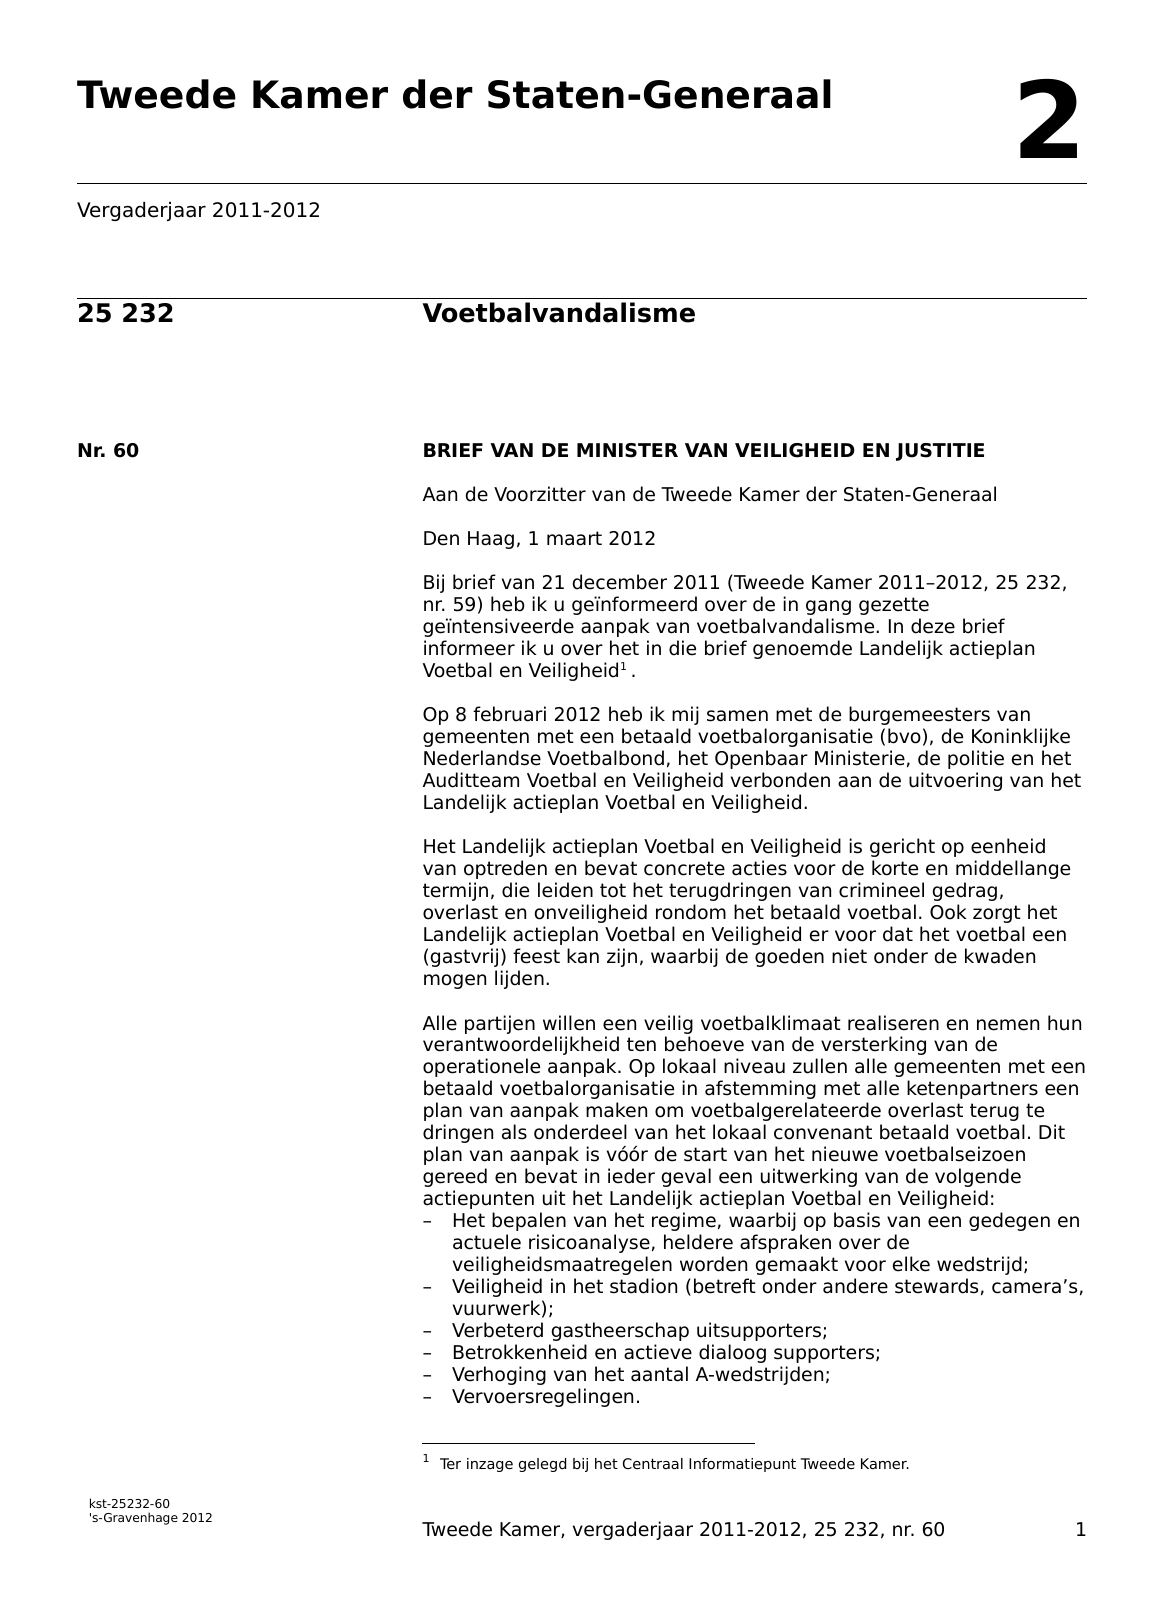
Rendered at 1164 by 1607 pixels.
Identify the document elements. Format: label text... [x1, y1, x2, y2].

table_header 2 [886, 59, 1087, 183]
text – Vervoersregelingen. [422, 1386, 1087, 1408]
text kst-25232-60 [88, 1497, 323, 1511]
subtitle Nr. 60 BRIEF VAN DE MINISTER VAN VEILIGHEID EN JUSTITIE [77, 440, 1087, 462]
text – Verbeterd gastheerschap uitsupporters; [422, 1320, 1087, 1342]
subtitle 25 232 Voetbalvandalisme [77, 299, 1087, 329]
text – Het bepalen van het regime, waarbij op basis van een gedegen en actuele risicoanalyse, heldere afspraken over de veiligheidsmaatregelen worden gemaakt voor elke wedstrijd; [422, 1210, 1087, 1276]
text Ter inzage gelegd bij het Centraal Informatiepunt Tweede Kamer. [422, 1452, 1087, 1474]
text Bij brief van 21 december 2011 (Tweede Kamer 2011–2012, 25 232, nr. 59) heb ik u geïnformeerd over de in gang gezette geïntensiveerde aanpak van voetbalvandalisme. In deze brief informeer ik u over het in die brief genoemde Landelijk actieplan Voetbal en Veiligheid. [422, 572, 1087, 682]
text – Betrokkenheid en actieve dialoog supporters; [422, 1342, 1087, 1364]
text Op 8 februari 2012 heb ik mij samen met de burgemeesters van gemeenten met een betaald voetbalorganisatie (bvo), de Koninklijke Nederlandse Voetbalbond, het Openbaar Ministerie, de politie en het Auditteam Voetbal en Veiligheid verbonden aan de uitvoering van het Landelijk actieplan Voetbal en Veiligheid. [422, 704, 1087, 814]
table_header Tweede Kamer der Staten-Generaal [77, 59, 886, 183]
table_cell Vergaderjaar 2011-2012 [77, 184, 1087, 298]
text Alle partijen willen een veilig voetbalklimaat realiseren en nemen hun verantwoordelijkheid ten behoeve van de versterking van de operationele aanpak. Op lokaal niveau zullen alle gemeenten met een betaald voetbalorganisatie in afstemming met alle ketenpartners een plan van aanpak maken om voetbalgerelateerde overlast terug te dringen als onderdeel van het lokaal convenant betaald voetbal. Dit plan van aanpak is vóór de start van het nieuwe voetbalseizoen gereed en bevat in ieder geval een uitwerking van de volgende actiepunten uit het Landelijk actieplan Voetbal en Veiligheid: [422, 1012, 1087, 1210]
text Den Haag, 1 maart 2012 [422, 528, 1087, 550]
text Het Landelijk actieplan Voetbal en Veiligheid is gericht op eenheid van optreden en bevat concrete acties voor de korte en middellange termijn, die leiden tot het terugdringen van crimineel gedrag, overlast en onveiligheid rondom het betaald voetbal. Ook zorgt het Landelijk actieplan Voetbal en Veiligheid er voor dat het voetbal een (gastvrij) feest kan zijn, waarbij de goeden niet onder de kwaden mogen lijden. [422, 836, 1087, 990]
text – Verhoging van het aantal A-wedstrijden; [422, 1364, 1087, 1386]
text – Veiligheid in het stadion (betreft onder andere stewards, camera’s, vuurwerk); [422, 1276, 1087, 1320]
text Aan de Voorzitter van de Tweede Kamer der Staten-Generaal [422, 484, 1087, 506]
text 's-Gravenhage 2012 [88, 1511, 323, 1525]
